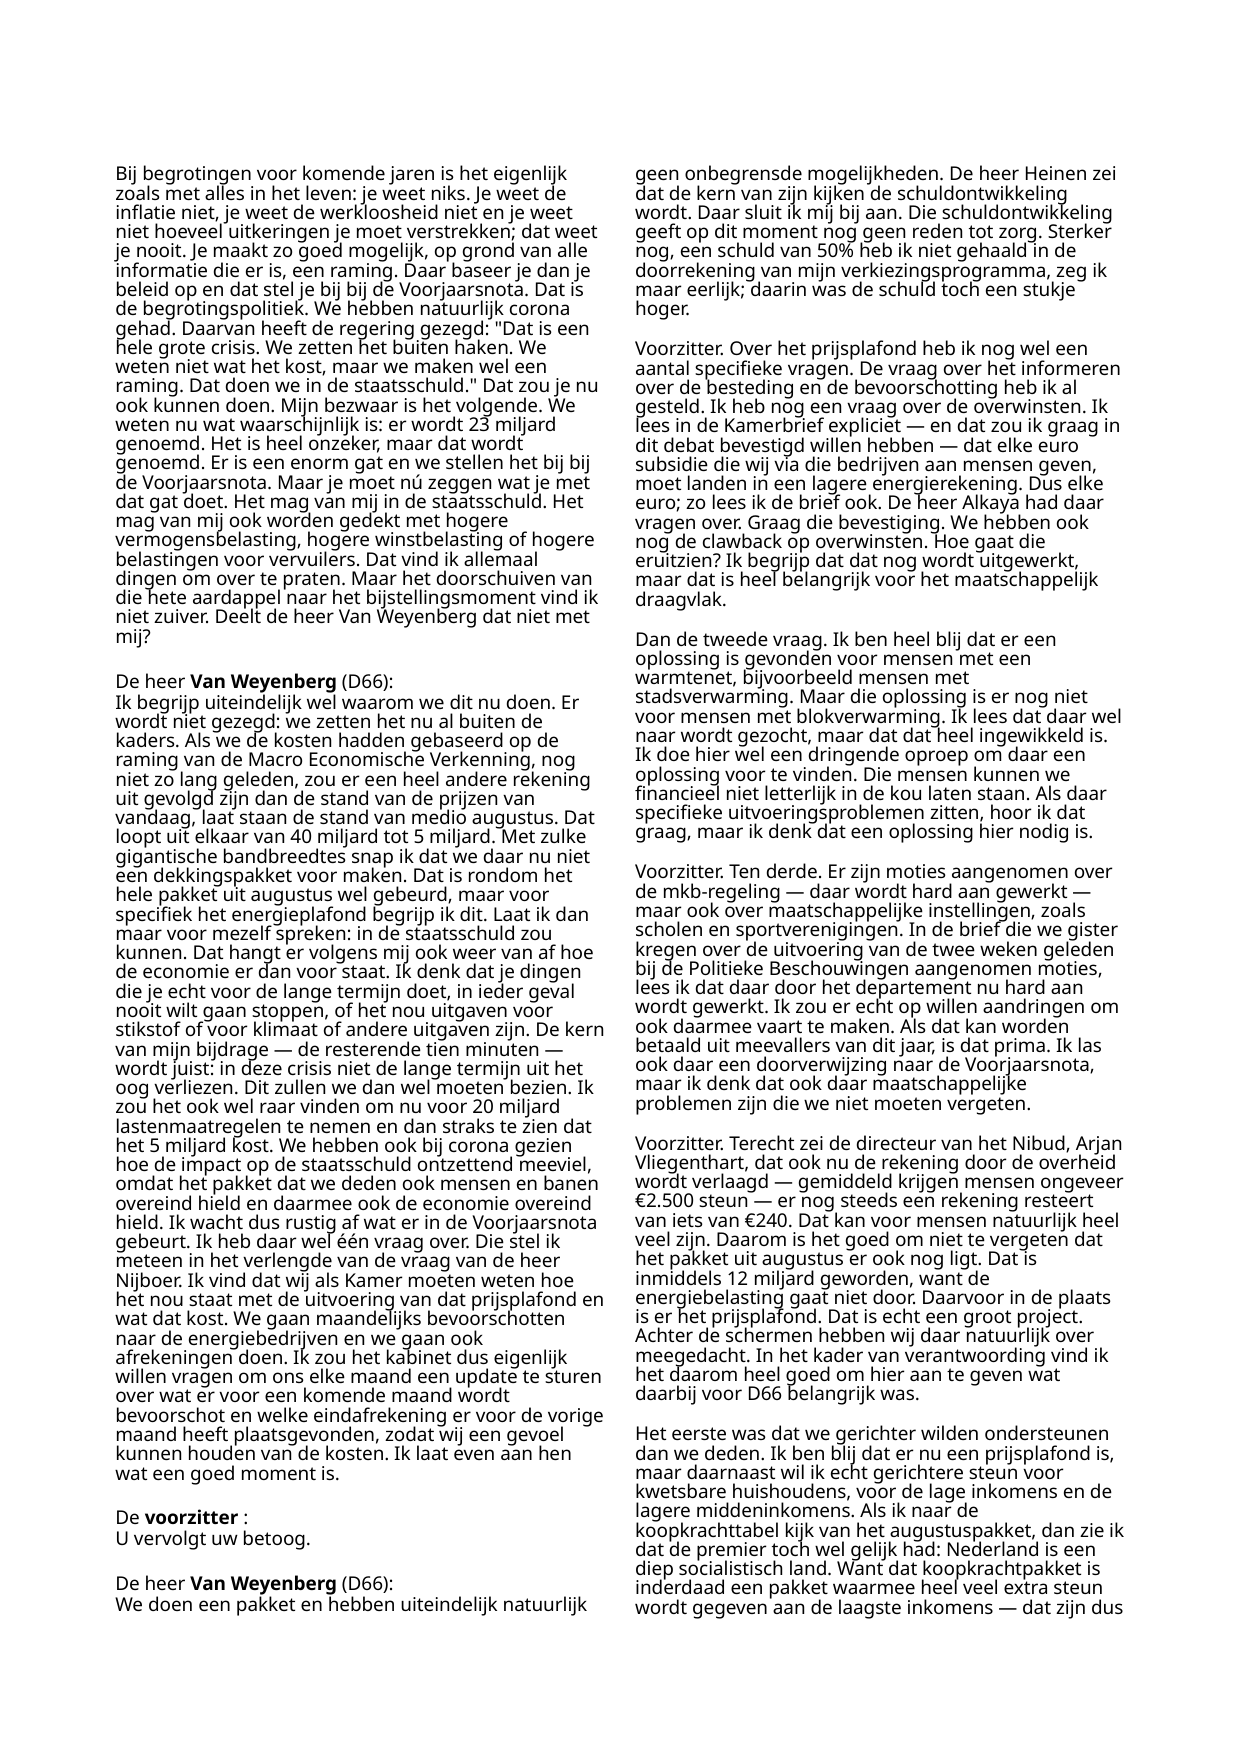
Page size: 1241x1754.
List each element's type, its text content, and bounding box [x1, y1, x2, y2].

text U vervolgt uw betoog. [115, 1530, 605, 1549]
text Dan de tweede vraag. Ik ben heel blij dat er een oplossing is gevonden voor mensen met een warmtenet, bijvoorbeeld mensen met stadsverwarming. Maar die oplossing is er nog niet voor mensen met blokverwarming. Ik lees dat daar wel naar wordt gezocht, maar dat dat heel ingewikkeld is. Ik doe hier wel een dringende oproep om daar een oplossing voor te vinden. Die mensen kunnen we financieel niet letterlijk in de kou laten staan. Als daar specifieke uitvoeringsproblemen zitten, hoor ik dat graag, maar ik denk dat een oplossing hier nodig is. [635, 631, 1125, 843]
text Voorzitter. Terecht zei de directeur van het Nibud, Arjan Vliegenthart, dat ook nu de rekening door de overheid wordt verlaagd — gemiddeld krijgen mensen ongeveer €2.500 steun — er nog steeds een rekening resteert van iets van €240. Dat kan voor mensen natuurlijk heel veel zijn. Daarom is het goed om niet te vergeten dat het pakket uit augustus er ook nog ligt. Dat is inmiddels 12 miljard geworden, want de energiebelasting gaat niet door. Daarvoor in de plaats is er het prijsplafond. Dat is echt een groot project. Achter de schermen hebben wij daar natuurlijk over meegedacht. In het kader van verantwoording vind ik het daarom heel goed om hier aan te geven wat daarbij voor D66 belangrijk was. [635, 1135, 1125, 1404]
text De heer Van Weyenberg (D66): [115, 668, 605, 694]
text geen onbegrensde mogelijkheden. De heer Heinen zei dat de kern van zijn kijken de schuldontwikkeling wordt. Daar sluit ik mij bij aan. Die schuldontwikkeling geeft op dit moment nog geen reden tot zorg. Sterker nog, een schuld van 50% heb ik niet gehaald in de doorrekening van mijn verkiezingsprogramma, zeg ik maar eerlijk; daarin was de schuld toch een stukje hoger. [635, 165, 1125, 319]
text Voorzitter. Over het prijsplafond heb ik nog wel een aantal specifieke vragen. De vraag over het informeren over de besteding en de bevoorschotting heb ik al gesteld. Ik heb nog een vraag over de overwinsten. Ik lees in de Kamerbrief expliciet — en dat zou ik graag in dit debat bevestigd willen hebben — dat elke euro subsidie die wij via die bedrijven aan mensen geven, moet landen in een lagere energierekening. Dus elke euro; zo lees ik de brief ook. De heer Alkaya had daar vragen over. Graag die bevestiging. We hebben ook nog de clawback op overwinsten. Hoe gaat die eruitzien? Ik begrijp dat dat nog wordt uitgewerkt, maar dat is heel belangrijk voor het maatschappelijk draagvlak. [635, 340, 1125, 610]
text Voorzitter. Ten derde. Er zijn moties aangenomen over de mkb-regeling — daar wordt hard aan gewerkt — maar ook over maatschappelijke instellingen, zoals scholen en sportverenigingen. In de brief die we gister kregen over de uitvoering van de twee weken geleden bij de Politieke Beschouwingen aangenomen moties, lees ik dat daar door het departement nu hard aan wordt gewerkt. Ik zou er echt op willen aandringen om ook daarmee vaart te maken. Als dat kan worden betaald uit meevallers van dit jaar, is dat prima. Ik las ook daar een doorverwijzing naar de Voorjaarsnota, maar ik denk dat ook daar maatschappelijke problemen zijn die we niet moeten vergeten. [635, 863, 1125, 1114]
text De voorzitter : [115, 1504, 605, 1530]
text Het eerste was dat we gerichter wilden ondersteunen dan we deden. Ik ben blij dat er nu een prijsplafond is, maar daarnaast wil ik echt gerichtere steun voor kwetsbare huishoudens, voor de lage inkomens en de lagere middeninkomens. Als ik naar de koopkrachttabel kijk van het augustuspakket, dan zie ik dat de premier toch wel gelijk had: Nederland is een diep socialistisch land. Want dat koopkrachtpakket is inderdaad een pakket waarmee heel veel extra steun wordt gegeven aan de laagste inkomens — dat zijn dus [635, 1425, 1125, 1618]
text Bij begrotingen voor komende jaren is het eigenlijk zoals met alles in het leven: je weet niks. Je weet de inflatie niet, je weet de werkloosheid niet en je weet niet hoeveel uitkeringen je moet verstrekken; dat weet je nooit. Je maakt zo goed mogelijk, op grond van alle informatie die er is, een raming. Daar baseer je dan je beleid op en dat stel je bij bij de Voorjaarsnota. Dat is de begrotingspolitiek. We hebben natuurlijk corona gehad. Daarvan heeft de regering gezegd: "Dat is een hele grote crisis. We zetten het buiten haken. We weten niet wat het kost, maar we maken wel een raming. Dat doen we in de staatsschuld." Dat zou je nu ook kunnen doen. Mijn bezwaar is het volgende. We weten nu wat waarschijnlijk is: er wordt 23 miljard genoemd. Het is heel onzeker, maar dat wordt genoemd. Er is een enorm gat en we stellen het bij bij de Voorjaarsnota. Maar je moet nú zeggen wat je met dat gat doet. Het mag van mij in de staatsschuld. Het mag van mij ook worden gedekt met hogere vermogensbelasting, hogere winstbelasting of hogere belastingen voor vervuilers. Dat vind ik allemaal dingen om over te praten. Maar het doorschuiven van die hete aardappel naar het bijstellingsmoment vind ik niet zuiver. Deelt de heer Van Weyenberg dat niet met mij? [115, 165, 605, 647]
text De heer Van Weyenberg (D66): [115, 1570, 605, 1596]
text Ik begrijp uiteindelijk wel waarom we dit nu doen. Er wordt niet gezegd: we zetten het nu al buiten de kaders. Als we de kosten hadden gebaseerd op de raming van de Macro Economische Verkenning, nog niet zo lang geleden, zou er een heel andere rekening uit gevolgd zijn dan de stand van de prijzen van vandaag, laat staan de stand van medio augustus. Dat loopt uit elkaar van 40 miljard tot 5 miljard. Met zulke gigantische bandbreedtes snap ik dat we daar nu niet een dekkingspakket voor maken. Dat is rondom het hele pakket uit augustus wel gebeurd, maar voor specifiek het energieplafond begrijp ik dit. Laat ik dan maar voor mezelf spreken: in de staatsschuld zou kunnen. Dat hangt er volgens mij ook weer van af hoe de economie er dan voor staat. Ik denk dat je dingen die je echt voor de lange termijn doet, in ieder geval nooit wilt gaan stoppen, of het nou uitgaven voor stikstof of voor klimaat of andere uitgaven zijn. De kern van mijn bijdrage — de resterende tien minuten — wordt juist: in deze crisis niet de lange termijn uit het oog verliezen. Dit zullen we dan wel moeten bezien. Ik zou het ook wel raar vinden om nu voor 20 miljard lastenmaatregelen te nemen en dan straks te zien dat het 5 miljard kost. We hebben ook bij corona gezien hoe de impact op de staatsschuld ontzettend meeviel, omdat het pakket dat we deden ook mensen en banen overeind hield en daarmee ook de economie overeind hield. Ik wacht dus rustig af wat er in de Voorjaarsnota gebeurt. Ik heb daar wel één vraag over. Die stel ik meteen in het verlengde van de vraag van de heer Nijboer. Ik vind dat wij als Kamer moeten weten hoe het nou staat met de uitvoering van dat prijsplafond en wat dat kost. We gaan maandelijks bevoorschotten naar de energiebedrijven en we gaan ook afrekeningen doen. Ik zou het kabinet dus eigenlijk willen vragen om ons elke maand een update te sturen over wat er voor een komende maand wordt bevoorschot en welke eindafrekening er voor de vorige maand heeft plaatsgevonden, zodat wij een gevoel kunnen houden van de kosten. Ik laat even aan hen wat een goed moment is. [115, 694, 605, 1484]
text We doen een pakket en hebben uiteindelijk natuurlijk [115, 1596, 605, 1615]
